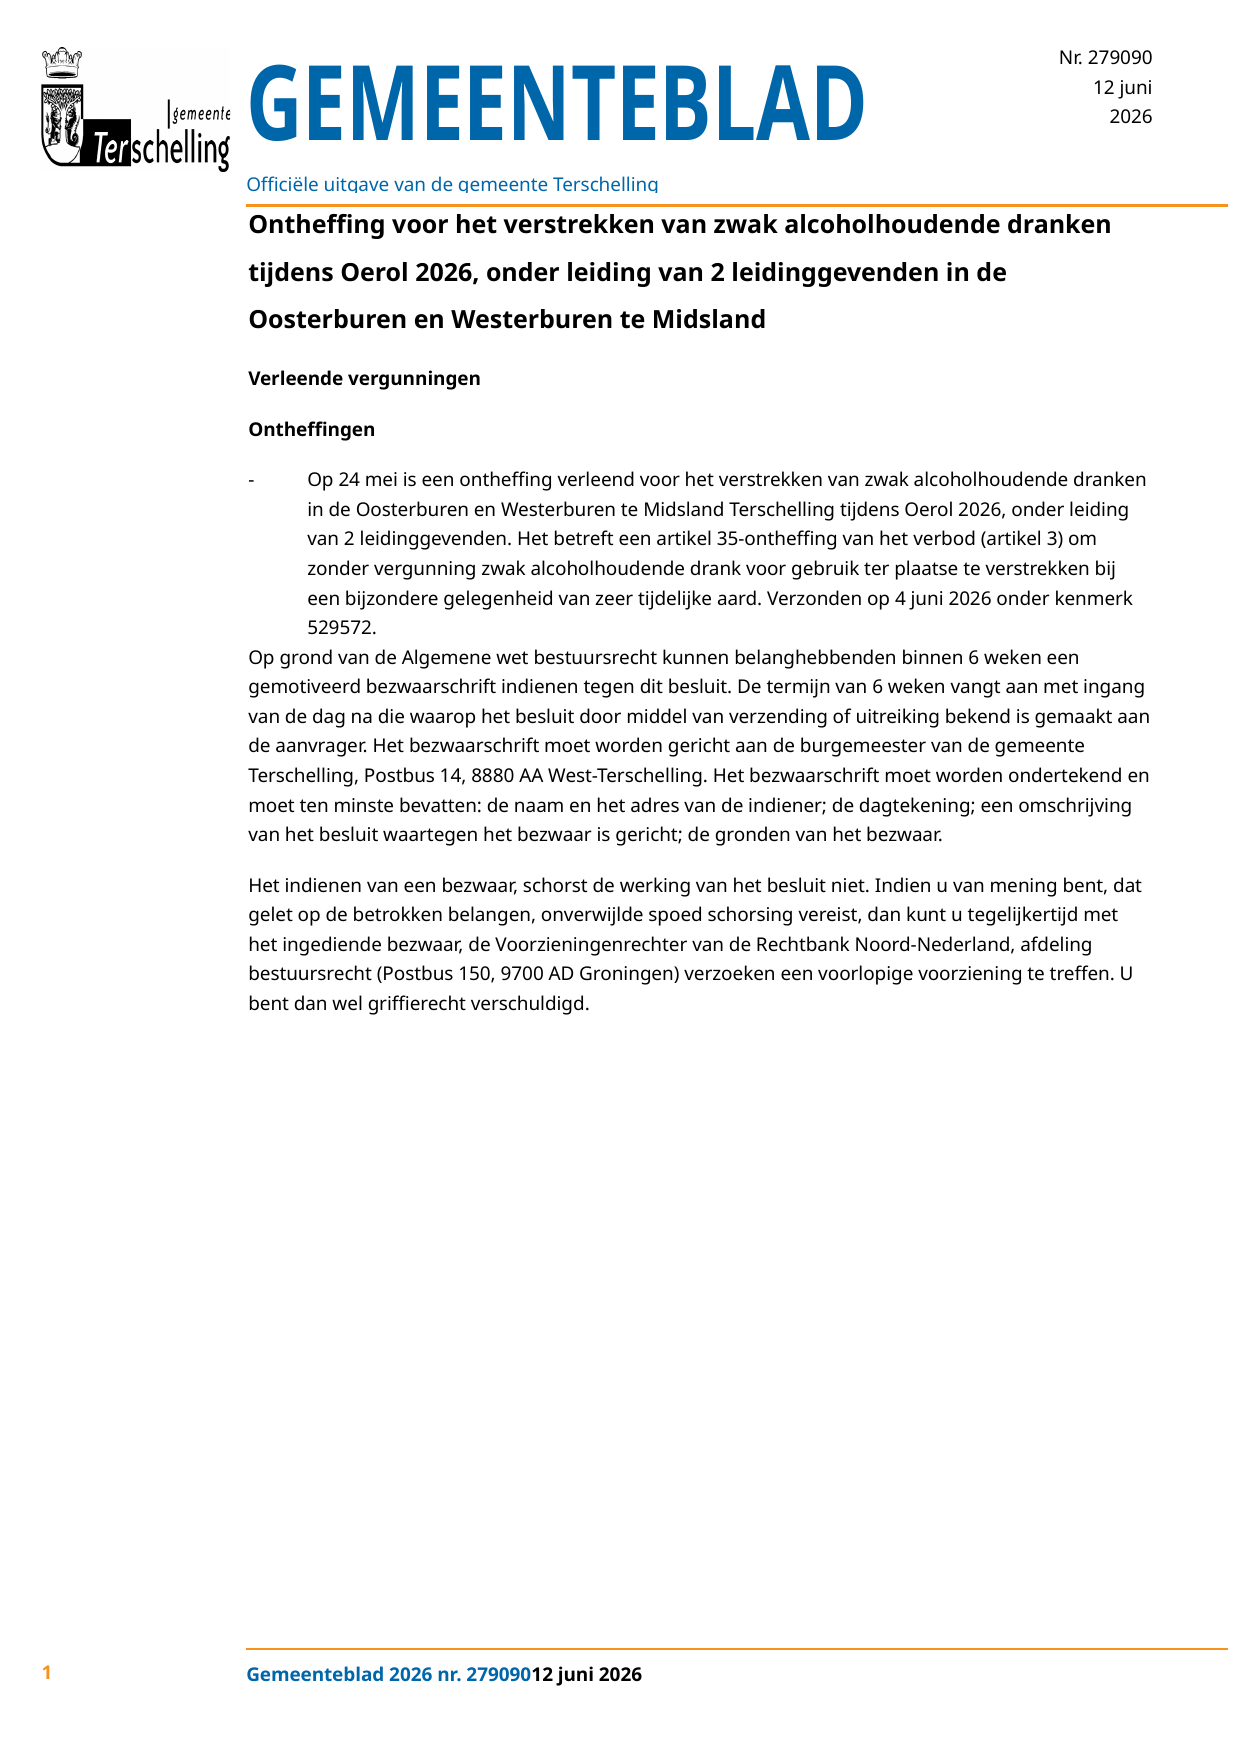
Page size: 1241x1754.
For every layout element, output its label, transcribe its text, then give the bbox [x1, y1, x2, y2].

picture [41, 47, 231, 172]
text Op grond van de Algemene wet bestuursrecht kunnen belanghebbenden binnen 6 weken een gemotiveerd bezwaarschrift indienen tegen dit besluit. De termijn van 6 weken vangt aan met ingang van de dag na die waarop het besluit door middel van verzending of uitreiking bekend is gemaakt aan de aanvrager. Het bezwaarschrift moet worden gericht aan de burgemeester van de gemeente Terschelling, Postbus 14, 8880 AA West-Terschelling. Het bezwaarschrift moet worden ondertekend en moet ten minste bevatten: de naam en het adres van de indiener; de dagtekening; een omschrijving van het besluit waartegen het bezwaar is gericht; de gronden van het bezwaar. [248, 644, 1152, 847]
list Op 24 mei is een ontheffing verleend voor het verstrekken van zwak alcoholhoudende dranken in de Oosterburen en Westerburen te Midsland Terschelling tijdens Oerol 2026, onder leiding van 2 leidinggevenden. Het betreft een artikel 35-ontheffing van het verbod (artikel 3) om zonder vergunning zwak alcoholhoudende drank voor gebruik ter plaatse te verstrekken bij een bijzondere gelegenheid van zeer tijdelijke aard. Verzonden op 4 juni 2026 onder kenmerk 529572. [248, 466, 1152, 640]
text Verleende vergunningen [248, 366, 1152, 391]
text Ontheffingen [248, 416, 1152, 442]
text Het indienen van een bezwaar, schorst de werking van het besluit niet. Indien u van mening bent, dat gelet op de betrokken belangen, onverwijlde spoed schorsing vereist, dan kunt u tegelijkertijd met het ingediende bezwaar, de Voorzieningenrechter van de Rechtbank Noord-Nederland, afdeling bestuursrecht (Postbus 150, 9700 AD Groningen) verzoeken een voorlopige voorziening te treffen. U bent dan wel griffierecht verschuldigd. [248, 872, 1152, 1016]
text Ontheffing voor het verstrekken van zwak alcoholhoudende dranken tijdens Oerol 2026, onder leiding van 2 leidinggevenden in de Oosterburen en Westerburen te Midsland [248, 207, 1152, 336]
